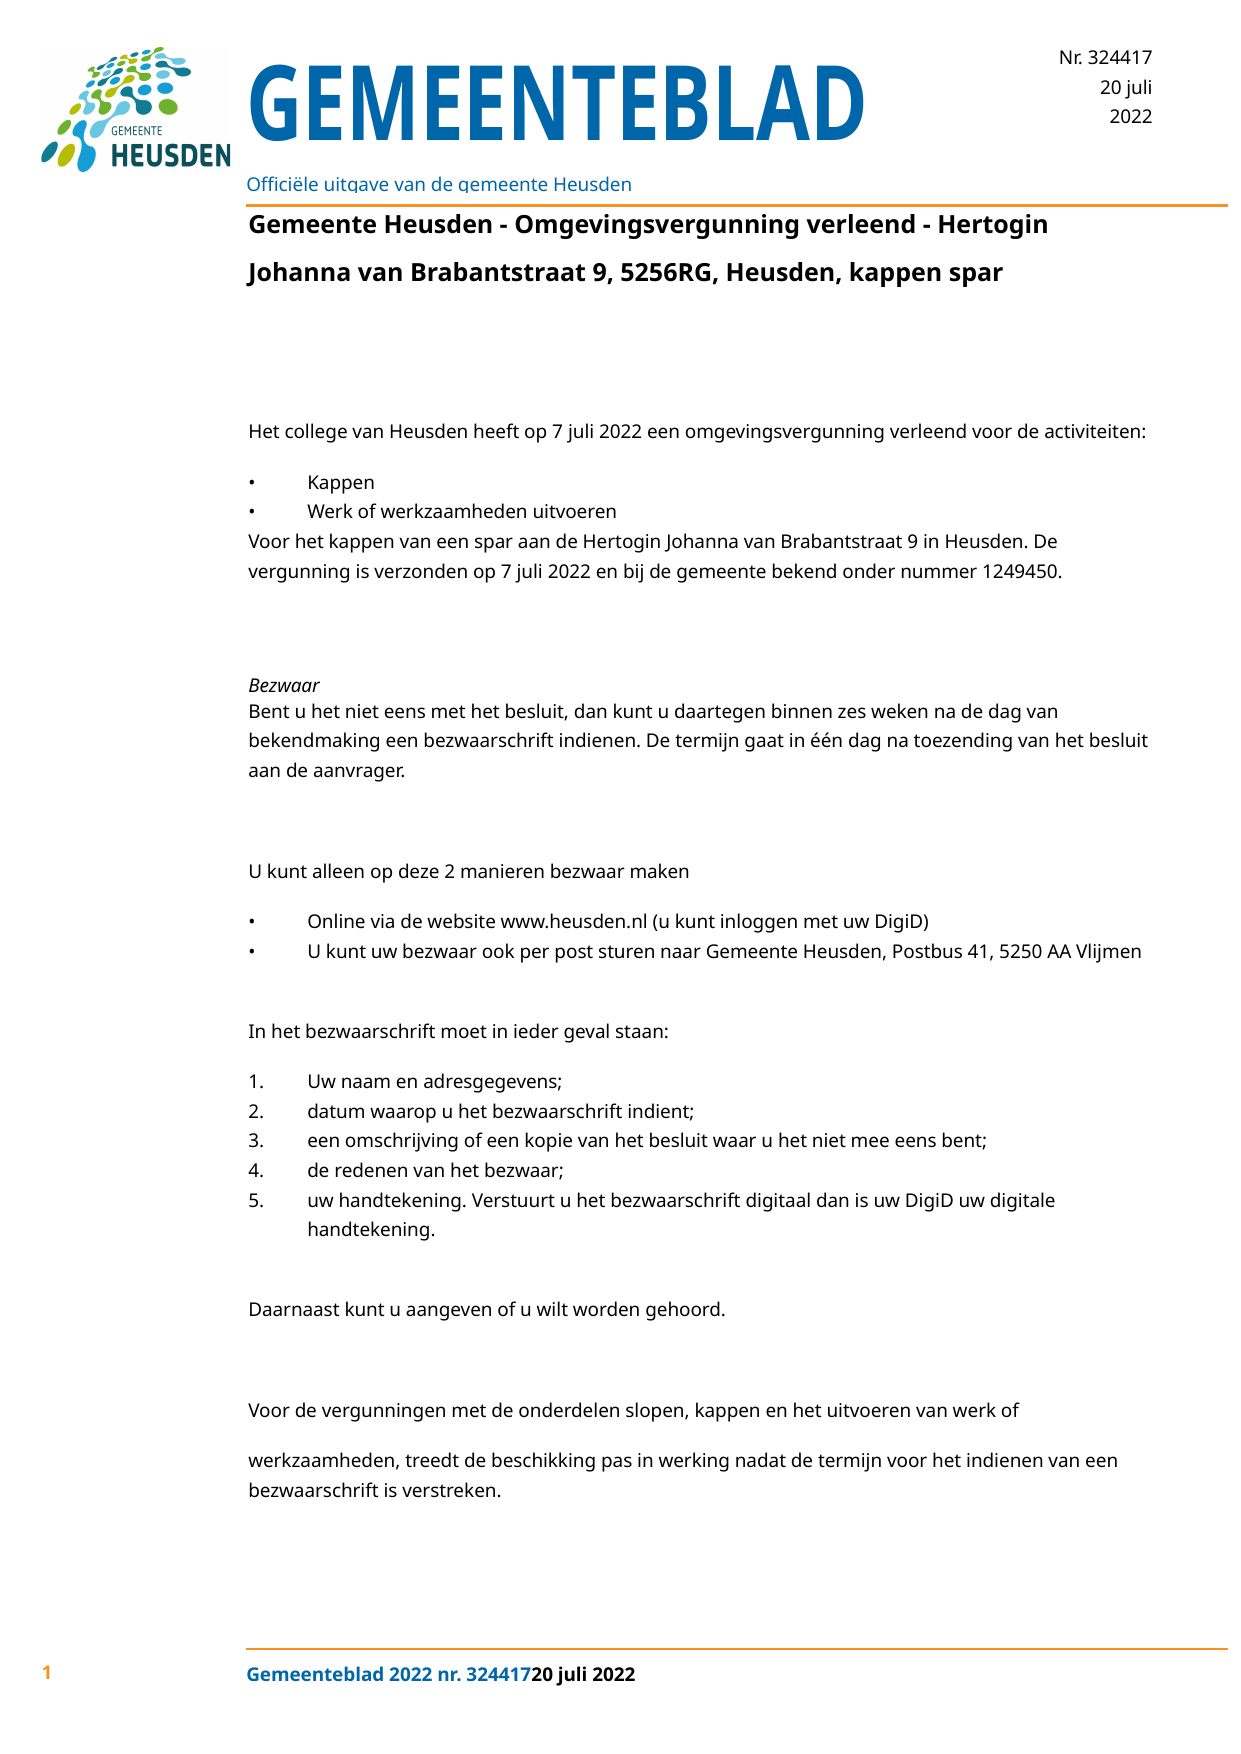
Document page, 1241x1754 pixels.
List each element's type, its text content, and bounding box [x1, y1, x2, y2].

text In het bezwaarschrift moet in ieder geval staan: [248, 1018, 1152, 1044]
text Daarnaast kunt u aangeven of u wilt worden gehoord. [248, 1296, 1152, 1322]
text Voor het kappen van een spar aan de Hertogin Johanna van Brabantstraat 9 in Heusden. De vergunning is verzonden op 7 juli 2022 en bij de gemeente bekend onder nummer 1249450. [248, 528, 1152, 584]
list Kappen [248, 469, 1152, 495]
list U kunt uw bezwaar ook per post sturen naar Gemeente Heusden, Postbus 41, 5250 AA Vlijmen [248, 938, 1152, 964]
list uw handtekening. Verstuurt u het bezwaarschrift digitaal dan is uw DigiD uw digitale handtekening. [248, 1187, 1152, 1242]
list Werk of werkzaamheden uitvoeren [248, 499, 1152, 524]
text Bent u het niet eens met het besluit, dan kunt u daartegen binnen zes weken na de dag van bekendmaking een bezwaarschrift indienen. De termijn gaat in één dag na toezending van het besluit aan de aanvrager. [248, 698, 1152, 783]
text U kunt alleen op deze 2 manieren bezwaar maken [248, 858, 1152, 884]
text Het college van Heusden heeft op 7 juli 2022 een omgevingsvergunning verleend voor de activiteiten: [248, 419, 1152, 444]
list de redenen van het bezwaar; [248, 1157, 1152, 1183]
text Gemeente Heusden - Omgevingsvergunning verleend - Hertogin Johanna van Brabantstraat 9, 5256RG, Heusden, kappen spar [248, 207, 1152, 288]
text werkzaamheden, treedt de beschikking pas in werking nadat de termijn voor het indienen van een bezwaarschrift is verstreken. [248, 1448, 1152, 1503]
text Voor de vergunningen met de onderdelen slopen, kappen en het uitvoeren van werk of [248, 1397, 1152, 1423]
list datum waarop u het bezwaarschrift indient; [248, 1098, 1152, 1124]
list Uw naam en adresgegevens; [248, 1068, 1152, 1094]
list Online via de website www.heusden.nl (u kunt inloggen met uw DigiD) [248, 908, 1152, 934]
text Bezwaar [248, 672, 1152, 698]
picture [41, 47, 231, 172]
list een omschrijving of een kopie van het besluit waar u het niet mee eens bent; [248, 1128, 1152, 1153]
